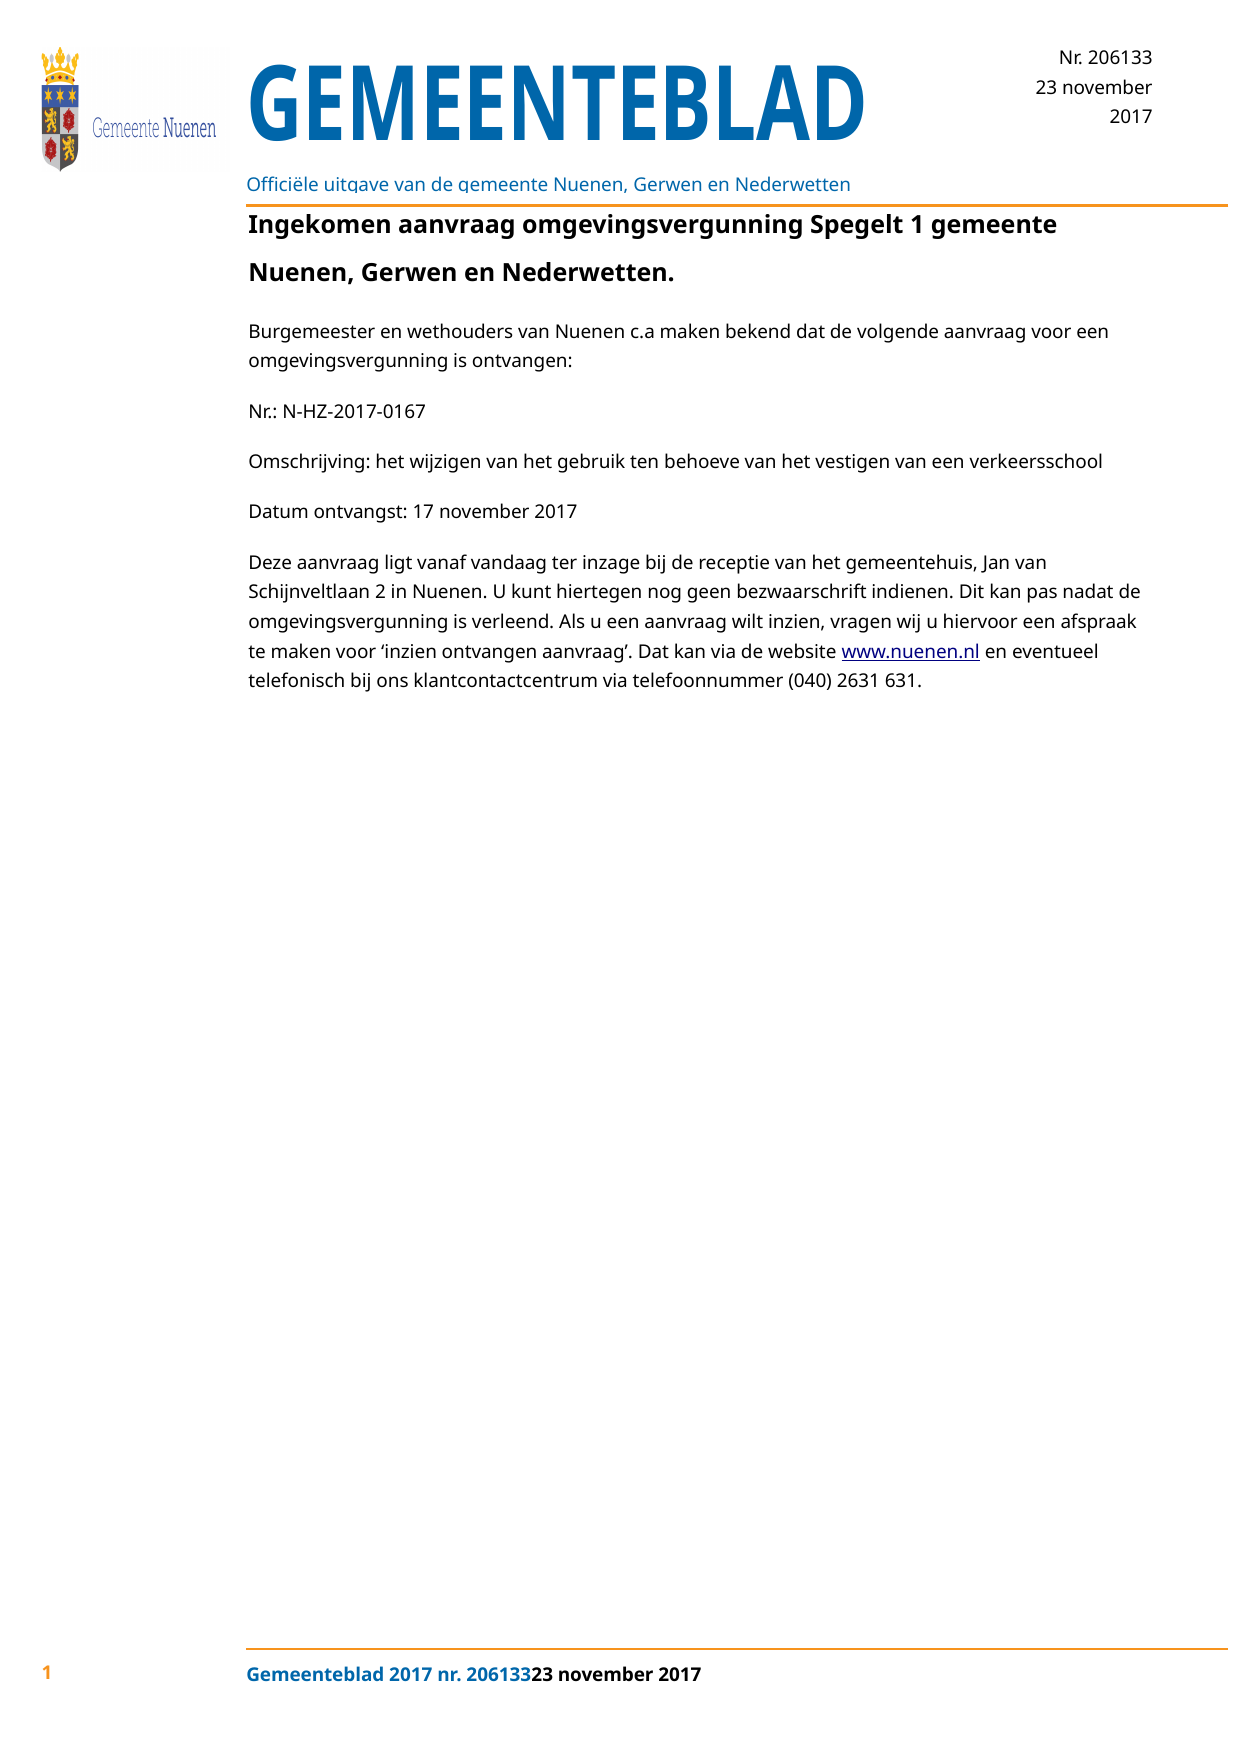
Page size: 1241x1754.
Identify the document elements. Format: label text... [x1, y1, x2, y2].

text Ingekomen aanvraag omgevingsvergunning Spegelt 1 gemeente Nuenen, Gerwen en Nederwetten. [248, 207, 1152, 288]
picture [41, 47, 231, 172]
text Omschrijving: het wijzigen van het gebruik ten behoeve van het vestigen van een verkeersschool [248, 448, 1152, 474]
text Nr.: N-HZ-2017-0167 [248, 398, 1152, 424]
text Deze aanvraag ligt vanaf vandaag ter inzage bij de receptie van het gemeentehuis, Jan van Schijnveltlaan 2 in Nuenen. U kunt hiertegen nog geen bezwaarschrift indienen. Dit kan pas nadat de omgevingsvergunning is verleend. Als u een aanvraag wilt inzien, vragen wij u hiervoor een afspraak te maken voor ‘inzien ontvangen aanvraag’. Dat kan via de website www.nuenen.nl en eventueel telefonisch bij ons klantcontactcentrum via telefoonnummer (040) 2631 631. [248, 549, 1152, 693]
text Datum ontvangst: 17 november 2017 [248, 499, 1152, 524]
text Burgemeester en wethouders van Nuenen c.a maken bekend dat de volgende aanvraag voor een omgevingsvergunning is ontvangen: [248, 318, 1152, 373]
